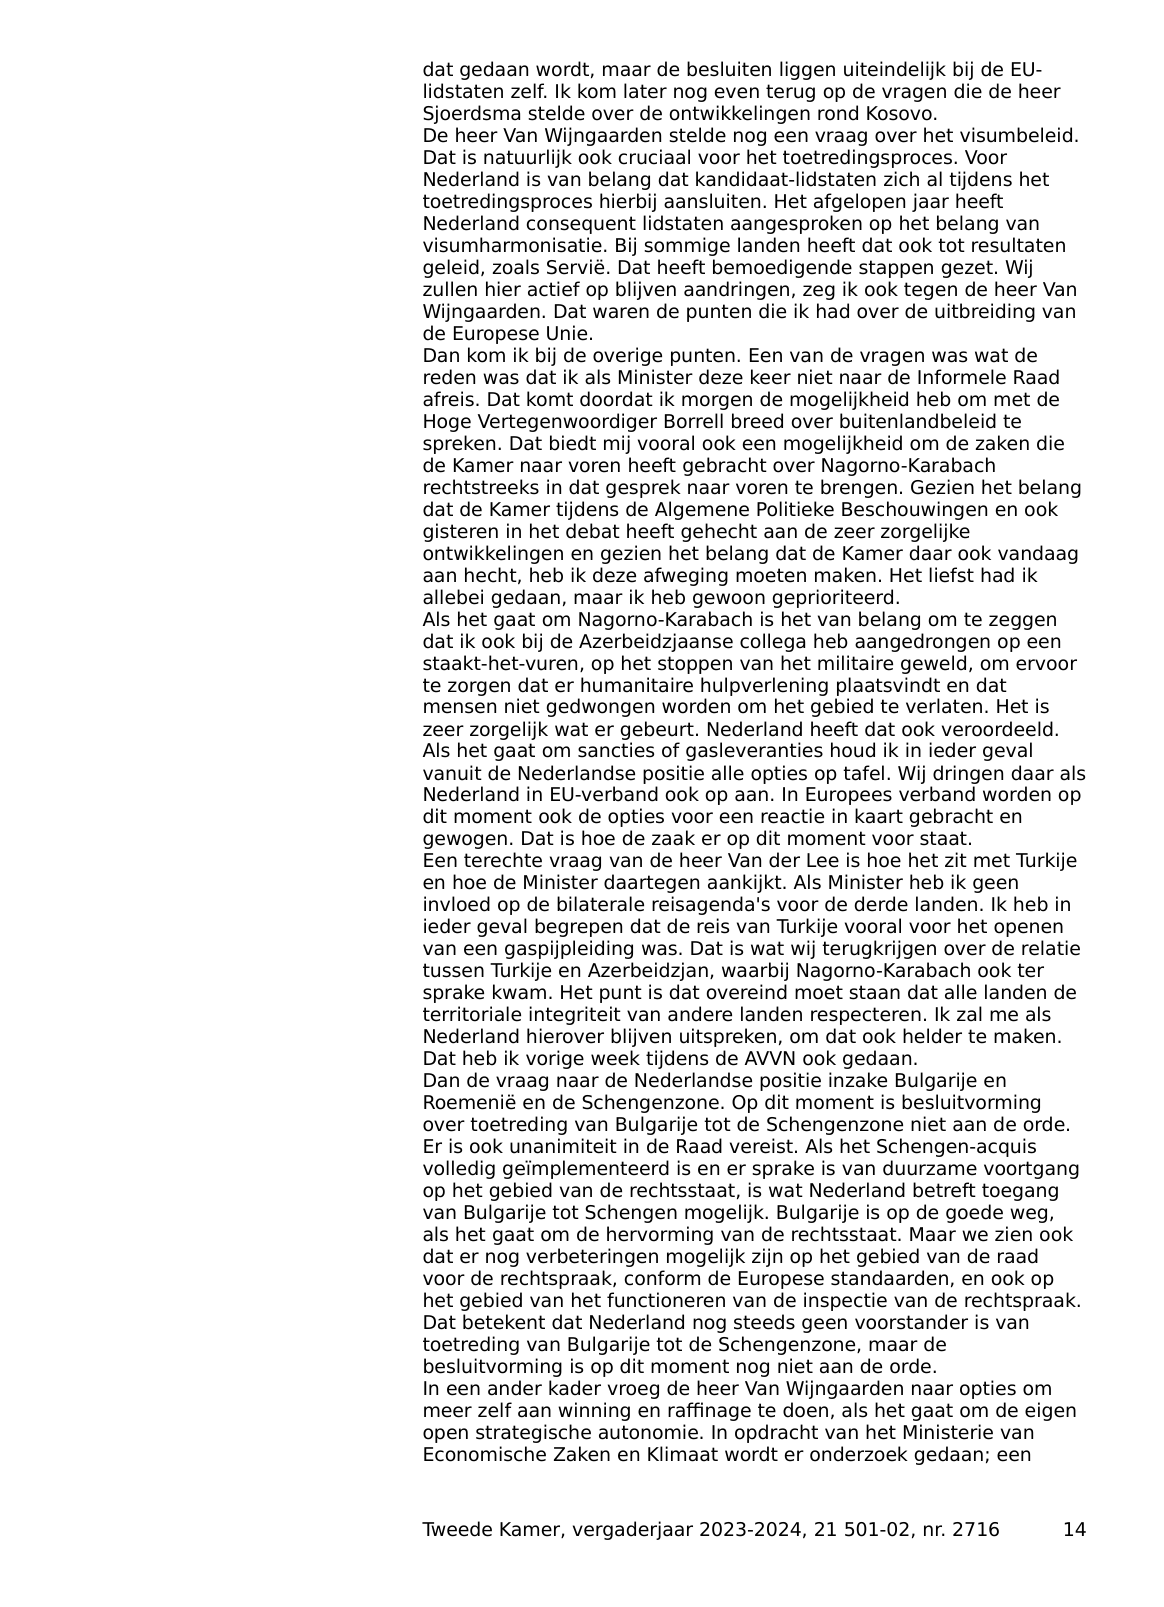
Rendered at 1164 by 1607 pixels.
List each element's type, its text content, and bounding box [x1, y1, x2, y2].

text Dan de vraag naar de Nederlandse positie inzake Bulgarije en Roemenië en de Schengenzone. Op dit moment is besluitvorming over toetreding van Bulgarije tot de Schengenzone niet aan de orde. Er is ook unanimiteit in de Raad vereist. Als het Schengen-acquis volledig geïmplementeerd is en er sprake is van duurzame voortgang op het gebied van de rechtsstaat, is wat Nederland betreft toegang van Bulgarije tot Schengen mogelijk. Bulgarije is op de goede weg, als het gaat om de hervorming van de rechtsstaat. Maar we zien ook dat er nog verbeteringen mogelijk zijn op het gebied van de raad voor de rechtspraak, conform de Europese standaarden, en ook op het gebied van het functioneren van de inspectie van de rechtspraak. Dat betekent dat Nederland nog steeds geen voorstander is van toetreding van Bulgarije tot de Schengenzone, maar de besluitvorming is op dit moment nog niet aan de orde. [422, 1070, 1087, 1378]
text dat gedaan wordt, maar de besluiten liggen uiteindelijk bij de EU-lidstaten zelf. Ik kom later nog even terug op de vragen die de heer Sjoerdsma stelde over de ontwikkelingen rond Kosovo. [422, 59, 1087, 125]
text Dan kom ik bij de overige punten. Een van de vragen was wat de reden was dat ik als Minister deze keer niet naar de Informele Raad afreis. Dat komt doordat ik morgen de mogelijkheid heb om met de Hoge Vertegenwoordiger Borrell breed over buitenlandbeleid te spreken. Dat biedt mij vooral ook een mogelijkheid om de zaken die de Kamer naar voren heeft gebracht over Nagorno-Karabach rechtstreeks in dat gesprek naar voren te brengen. Gezien het belang dat de Kamer tijdens de Algemene Politieke Beschouwingen en ook gisteren in het debat heeft gehecht aan de zeer zorgelijke ontwikkelingen en gezien het belang dat de Kamer daar ook vandaag aan hecht, heb ik deze afweging moeten maken. Het liefst had ik allebei gedaan, maar ik heb gewoon geprioriteerd. [422, 345, 1087, 608]
text De heer Van Wijngaarden stelde nog een vraag over het visumbeleid. Dat is natuurlijk ook cruciaal voor het toetredingsproces. Voor Nederland is van belang dat kandidaat-lidstaten zich al tijdens het toetredingsproces hierbij aansluiten. Het afgelopen jaar heeft Nederland consequent lidstaten aangesproken op het belang van visumharmonisatie. Bij sommige landen heeft dat ook tot resultaten geleid, zoals Servië. Dat heeft bemoedigende stappen gezet. Wij zullen hier actief op blijven aandringen, zeg ik ook tegen de heer Van Wijngaarden. Dat waren de punten die ik had over de uitbreiding van de Europese Unie. [422, 125, 1087, 345]
text Als het gaat om Nagorno-Karabach is het van belang om te zeggen dat ik ook bij de Azerbeidzjaanse collega heb aangedrongen op een staakt-het-vuren, op het stoppen van het militaire geweld, om ervoor te zorgen dat er humanitaire hulpverlening plaatsvindt en dat mensen niet gedwongen worden om het gebied te verlaten. Het is zeer zorgelijk wat er gebeurt. Nederland heeft dat ook veroordeeld. Als het gaat om sancties of gasleveranties houd ik in ieder geval vanuit de Nederlandse positie alle opties op tafel. Wij dringen daar als Nederland in EU-verband ook op aan. In Europees verband worden op dit moment ook de opties voor een reactie in kaart gebracht en gewogen. Dat is hoe de zaak er op dit moment voor staat. [422, 608, 1087, 850]
text In een ander kader vroeg de heer Van Wijngaarden naar opties om meer zelf aan winning en raffinage te doen, als het gaat om de eigen open strategische autonomie. In opdracht van het Ministerie van Economische Zaken en Klimaat wordt er onderzoek gedaan; een [422, 1378, 1087, 1466]
text Een terechte vraag van de heer Van der Lee is hoe het zit met Turkije en hoe de Minister daartegen aankijkt. Als Minister heb ik geen invloed op de bilaterale reisagenda's voor de derde landen. Ik heb in ieder geval begrepen dat de reis van Turkije vooral voor het openen van een gaspijpleiding was. Dat is wat wij terugkrijgen over de relatie tussen Turkije en Azerbeidzjan, waarbij Nagorno-Karabach ook ter sprake kwam. Het punt is dat overeind moet staan dat alle landen de territoriale integriteit van andere landen respecteren. Ik zal me als Nederland hierover blijven uitspreken, om dat ook helder te maken. Dat heb ik vorige week tijdens de AVVN ook gedaan. [422, 850, 1087, 1070]
